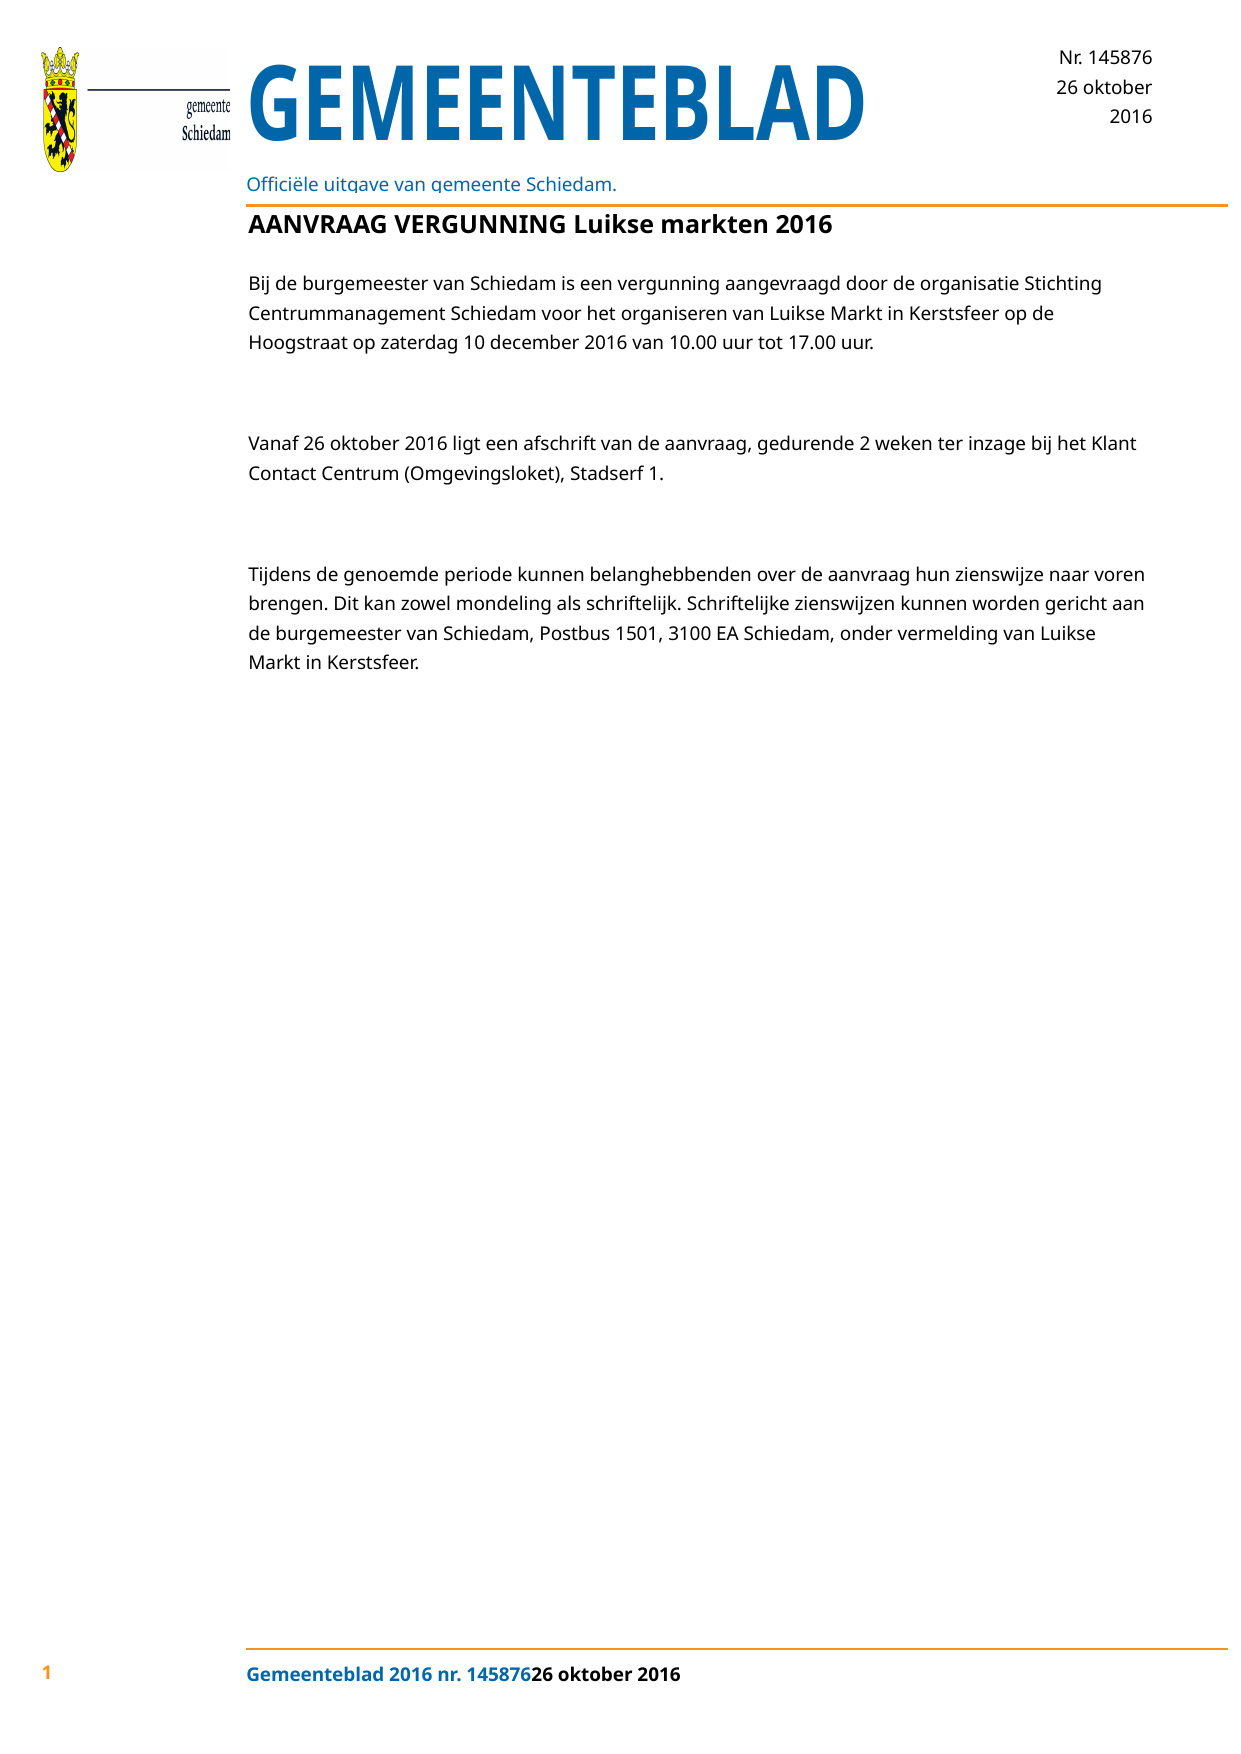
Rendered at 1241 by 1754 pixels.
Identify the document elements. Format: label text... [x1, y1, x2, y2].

text AANVRAAG VERGUNNING Luikse markten 2016 [248, 207, 1152, 241]
picture [41, 47, 231, 172]
text Bij de burgemeester van Schiedam is een vergunning aangevraagd door de organisatie Stichting Centrummanagement Schiedam voor het organiseren van Luikse Markt in Kerstsfeer op de Hoogstraat op zaterdag 10 december 2016 van 10.00 uur tot 17.00 uur. [248, 270, 1152, 355]
text Vanaf 26 oktober 2016 ligt een afschrift van de aanvraag, gedurende 2 weken ter inzage bij het Klant Contact Centrum (Omgevingsloket), Stadserf 1. [248, 430, 1152, 486]
text Tijdens de genoemde periode kunnen belanghebbenden over de aanvraag hun zienswijze naar voren brengen. Dit kan zowel mondeling als schriftelijk. Schriftelijke zienswijzen kunnen worden gericht aan de burgemeester van Schiedam, Postbus 1501, 3100 EA Schiedam, onder vermelding van Luikse Markt in Kerstsfeer. [248, 561, 1152, 675]
